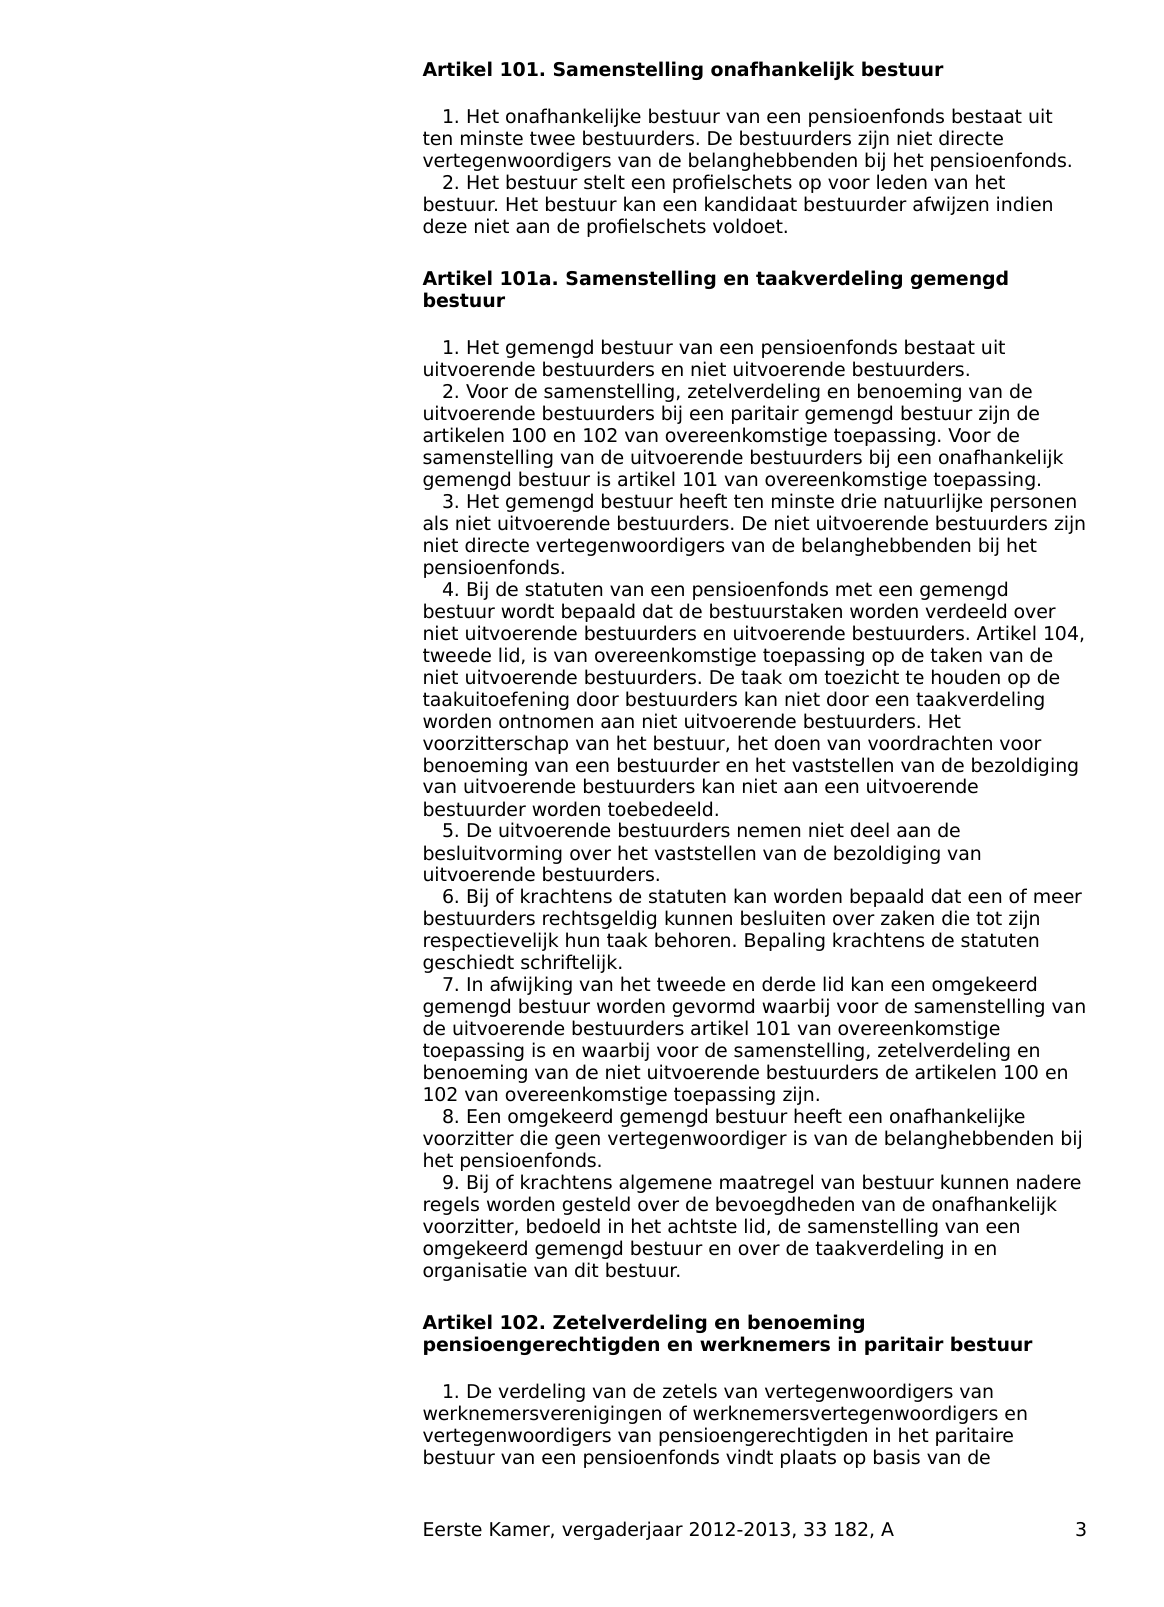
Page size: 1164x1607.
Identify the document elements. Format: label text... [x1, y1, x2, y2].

text 6. Bij of krachtens de statuten kan worden bepaald dat een of meer bestuurders rechtsgeldig kunnen besluiten over zaken die tot zijn respectievelijk hun taak behoren. Bepaling krachtens de statuten geschiedt schriftelijk. [422, 886, 1087, 974]
subtitle Artikel 101a. Samenstelling en taakverdeling gemengd bestuur [422, 268, 1087, 312]
text 1. Het gemengd bestuur van een pensioenfonds bestaat uit uitvoerende bestuurders en niet uitvoerende bestuurders. [422, 337, 1087, 381]
text 2. Het bestuur stelt een profielschets op voor leden van het bestuur. Het bestuur kan een kandidaat bestuurder afwijzen indien deze niet aan de profielschets voldoet. [422, 172, 1087, 238]
text 3. Het gemengd bestuur heeft ten minste drie natuurlijke personen als niet uitvoerende bestuurders. De niet uitvoerende bestuurders zijn niet directe vertegenwoordigers van de belanghebbenden bij het pensioenfonds. [422, 491, 1087, 579]
text 9. Bij of krachtens algemene maatregel van bestuur kunnen nadere regels worden gesteld over de bevoegdheden van de onafhankelijk voorzitter, bedoeld in het achtste lid, de samenstelling van een omgekeerd gemengd bestuur en over de taakverdeling in en organisatie van dit bestuur. [422, 1172, 1087, 1282]
subtitle Artikel 102. Zetelverdeling en benoeming pensioengerechtigden en werknemers in paritair bestuur [422, 1312, 1087, 1356]
text 1. Het onafhankelijke bestuur van een pensioenfonds bestaat uit ten minste twee bestuurders. De bestuurders zijn niet directe vertegenwoordigers van de belanghebbenden bij het pensioenfonds. [422, 106, 1087, 172]
text 5. De uitvoerende bestuurders nemen niet deel aan de besluitvorming over het vaststellen van de bezoldiging van uitvoerende bestuurders. [422, 820, 1087, 886]
subtitle Artikel 101. Samenstelling onafhankelijk bestuur [422, 59, 1087, 81]
text 1. De verdeling van de zetels van vertegenwoordigers van werknemersverenigingen of werknemersvertegenwoordigers en vertegenwoordigers van pensioengerechtigden in het paritaire bestuur van een pensioenfonds vindt plaats op basis van de [422, 1381, 1087, 1469]
text 2. Voor de samenstelling, zetelverdeling en benoeming van de uitvoerende bestuurders bij een paritair gemengd bestuur zijn de artikelen 100 en 102 van overeenkomstige toepassing. Voor de samenstelling van de uitvoerende bestuurders bij een onafhankelijk gemengd bestuur is artikel 101 van overeenkomstige toepassing. [422, 381, 1087, 491]
text 7. In afwijking van het tweede en derde lid kan een omgekeerd gemengd bestuur worden gevormd waarbij voor de samenstelling van de uitvoerende bestuurders artikel 101 van overeenkomstige toepassing is en waarbij voor de samenstelling, zetelverdeling en benoeming van de niet uitvoerende bestuurders de artikelen 100 en 102 van overeenkomstige toepassing zijn. [422, 974, 1087, 1106]
text 8. Een omgekeerd gemengd bestuur heeft een onafhankelijke voorzitter die geen vertegenwoordiger is van de belanghebbenden bij het pensioenfonds. [422, 1106, 1087, 1172]
text 4. Bij de statuten van een pensioenfonds met een gemengd bestuur wordt bepaald dat de bestuurstaken worden verdeeld over niet uitvoerende bestuurders en uitvoerende bestuurders. Artikel 104, tweede lid, is van overeenkomstige toepassing op de taken van de niet uitvoerende bestuurders. De taak om toezicht te houden op de taakuitoefening door bestuurders kan niet door een taakverdeling worden ontnomen aan niet uitvoerende bestuurders. Het voorzitterschap van het bestuur, het doen van voordrachten voor benoeming van een bestuurder en het vaststellen van de bezoldiging van uitvoerende bestuurders kan niet aan een uitvoerende bestuurder worden toebedeeld. [422, 579, 1087, 820]
